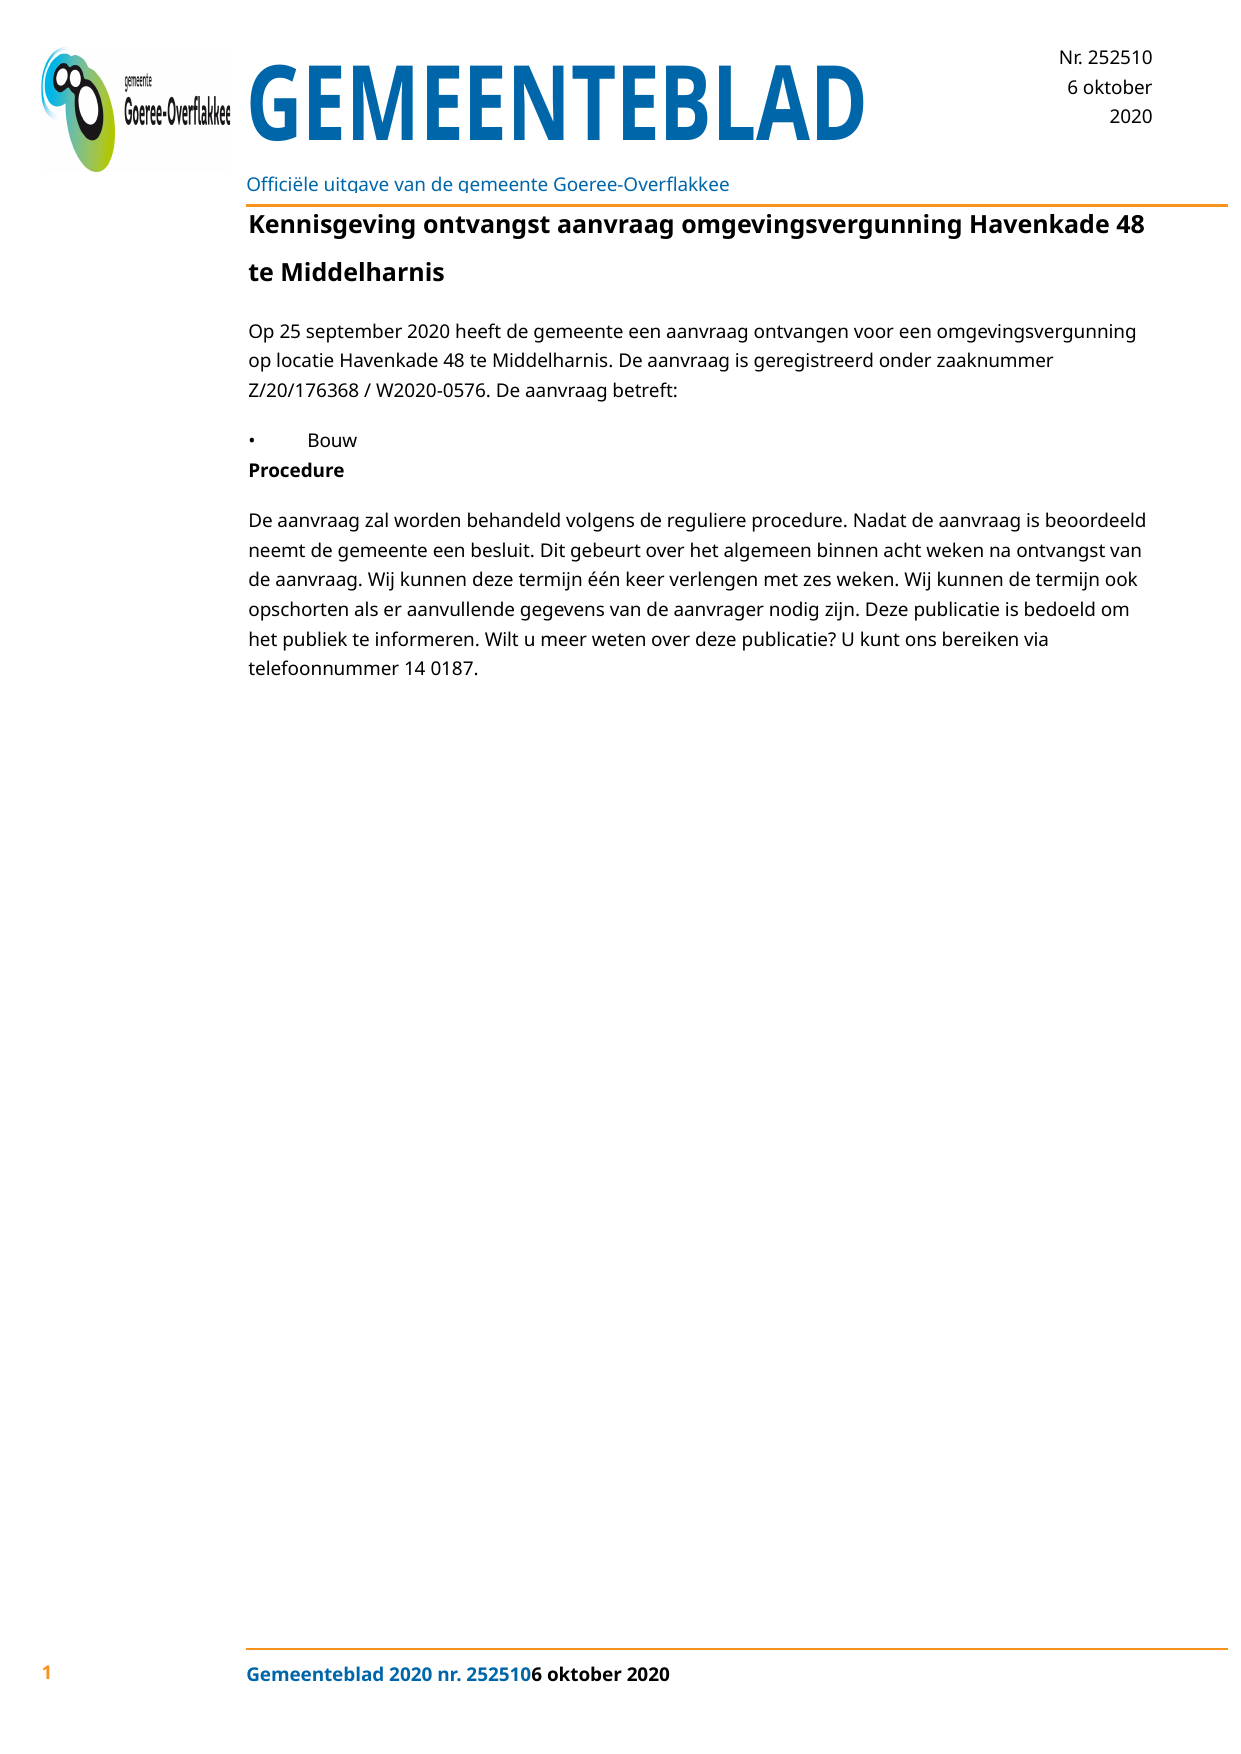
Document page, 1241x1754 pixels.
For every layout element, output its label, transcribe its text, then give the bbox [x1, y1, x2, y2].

text De aanvraag zal worden behandeld volgens de reguliere procedure. Nadat de aanvraag is beoordeeld neemt de gemeente een besluit. Dit gebeurt over het algemeen binnen acht weken na ontvangst van de aanvraag. Wij kunnen deze termijn één keer verlengen met zes weken. Wij kunnen de termijn ook opschorten als er aanvullende gegevens van de aanvrager nodig zijn. Deze publicatie is bedoeld om het publiek te informeren. Wilt u meer weten over deze publicatie? U kunt ons bereiken via telefoonnummer 14 0187. [248, 507, 1152, 681]
text Op 25 september 2020 heeft de gemeente een aanvraag ontvangen voor een omgevingsvergunning op locatie Havenkade 48 te Middelharnis. De aanvraag is geregistreerd onder zaaknummer Z/20/176368 / W2020-0576. De aanvraag betreft: [248, 318, 1152, 403]
picture [41, 47, 231, 172]
text Kennisgeving ontvangst aanvraag omgevingsvergunning Havenkade 48 te Middelharnis [248, 207, 1152, 288]
text Procedure [248, 457, 1152, 483]
list Bouw [248, 427, 1152, 453]
